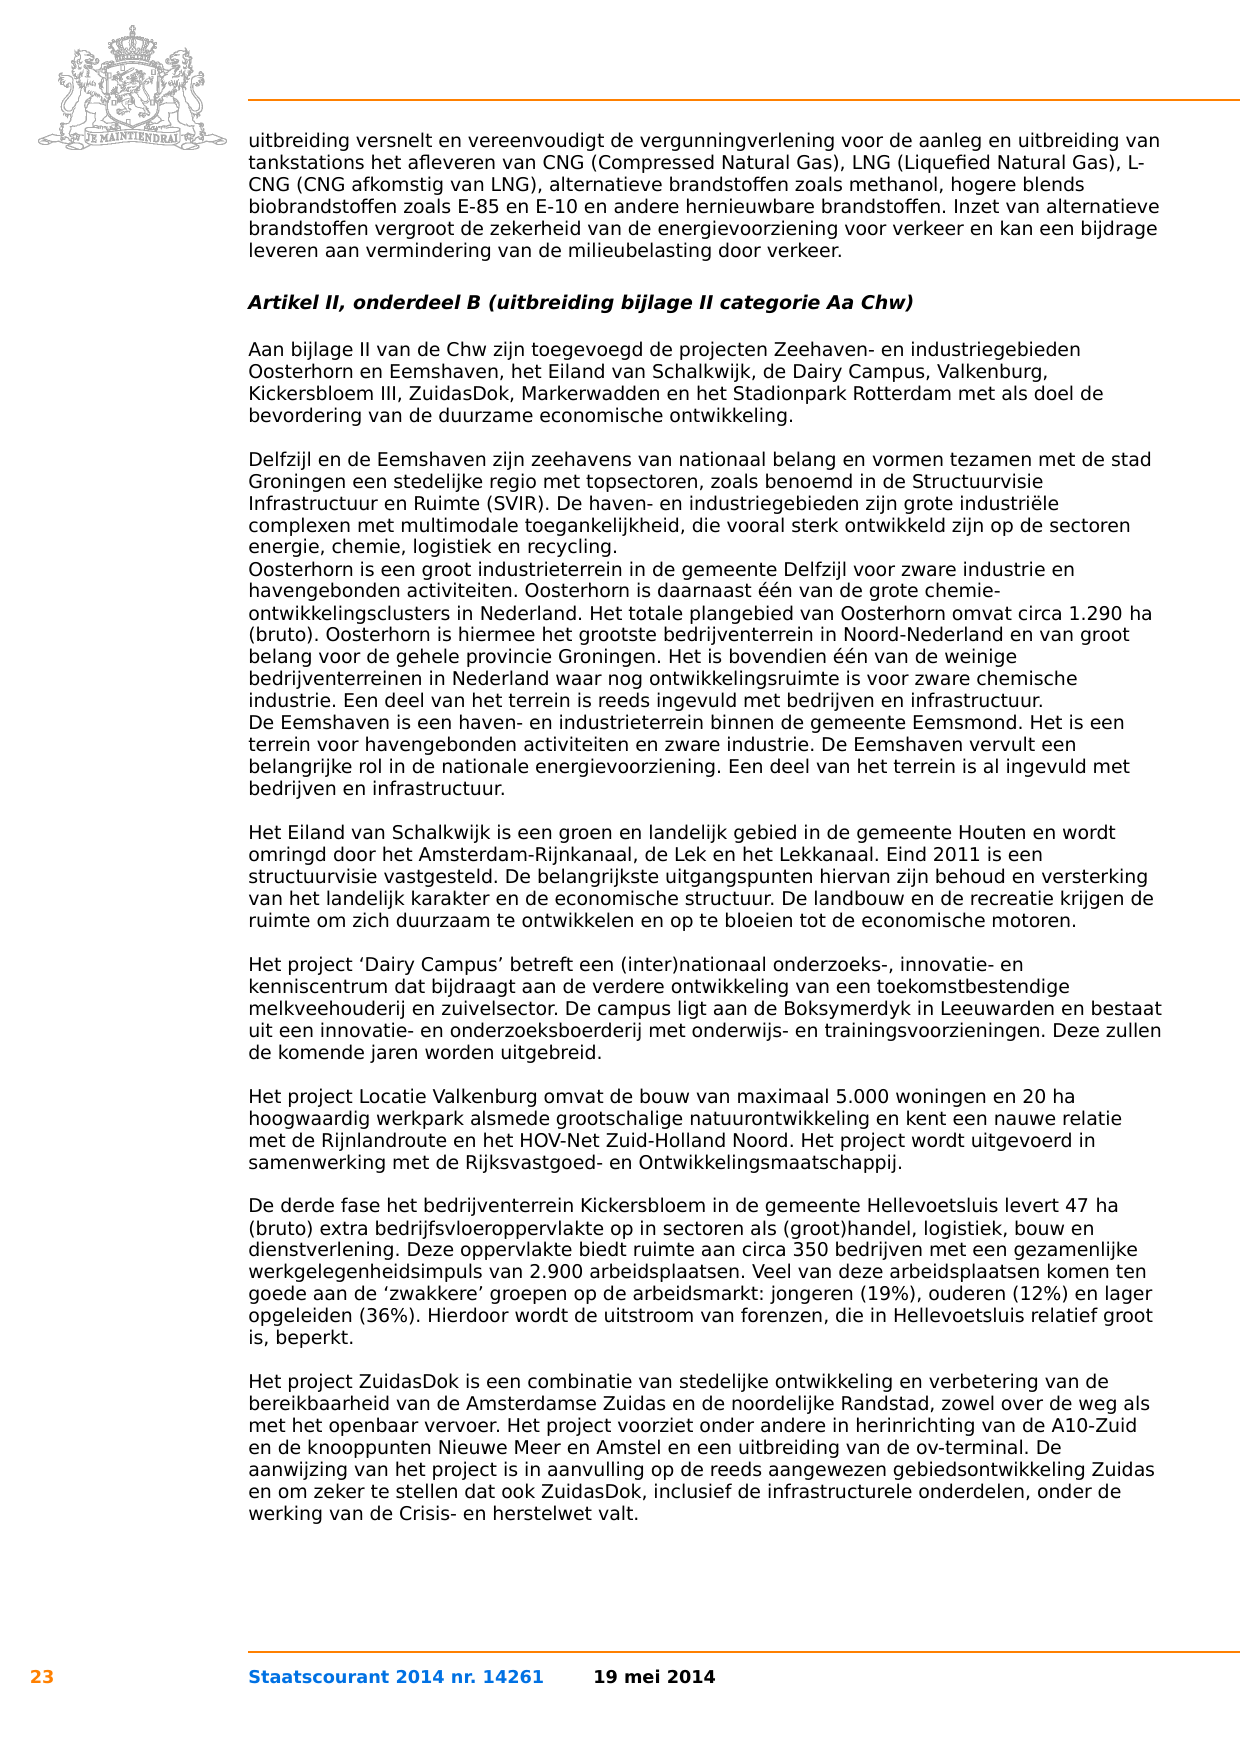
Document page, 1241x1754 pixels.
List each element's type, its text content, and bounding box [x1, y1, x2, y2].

text Het project Locatie Valkenburg omvat de bouw van maximaal 5.000 woningen en 20 ha hoogwaardig werkpark alsmede grootschalige natuurontwikkeling en kent een nauwe relatie met de Rijnlandroute en het HOV-Net Zuid-Holland Noord. Het project wordt uitgevoerd in samenwerking met de Rijksvastgoed- en Ontwikkelingsmaatschappij. [248, 1086, 1163, 1173]
text De Eemshaven is een haven- en industrieterrein binnen de gemeente Eemsmond. Het is een terrein voor havengebonden activiteiten en zware industrie. De Eemshaven vervult een belangrijke rol in de nationale energievoorziening. Een deel van het terrein is al ingevuld met bedrijven en infrastructuur. [248, 712, 1163, 800]
picture [38, 25, 227, 150]
text Delfzijl en de Eemshaven zijn zeehavens van nationaal belang en vormen tezamen met de stad Groningen een stedelijke regio met topsectoren, zoals benoemd in de Structuurvisie Infrastructuur en Ruimte (SVIR). De haven- en industriegebieden zijn grote industriële complexen met multimodale toegankelijkheid, die vooral sterk ontwikkeld zijn op de sectoren energie, chemie, logistiek en recycling. [248, 448, 1163, 558]
text De derde fase het bedrijventerrein Kickersbloem in de gemeente Hellevoetsluis levert 47 ha (bruto) extra bedrijfsvloeroppervlakte op in sectoren als (groot)handel, logistiek, bouw en dienstverlening. Deze oppervlakte biedt ruimte aan circa 350 bedrijven met een gezamenlijke werkgelegenheidsimpuls van 2.900 arbeidsplaatsen. Veel van deze arbeidsplaatsen komen ten goede aan de ‘zwakkere’ groepen op de arbeidsmarkt: jongeren (19%), ouderen (12%) en lager opgeleiden (36%). Hierdoor wordt de uitstroom van forenzen, die in Hellevoetsluis relatief groot is, beperkt. [248, 1195, 1163, 1349]
text Aan bijlage II van de Chw zijn toegevoegd de projecten Zeehaven- en industriegebieden Oosterhorn en Eemshaven, het Eiland van Schalkwijk, de Dairy Campus, Valkenburg, Kickersbloem III, ZuidasDok, Markerwadden en het Stadionpark Rotterdam met als doel de bevordering van de duurzame economische ontwikkeling. [248, 339, 1163, 427]
text Het Eiland van Schalkwijk is een groen en landelijk gebied in de gemeente Houten en wordt omringd door het Amsterdam-Rijnkanaal, de Lek en het Lekkanaal. Eind 2011 is een structuurvisie vastgesteld. De belangrijkste uitgangspunten hiervan zijn behoud en versterking van het landelijk karakter en de economische structuur. De landbouw en de recreatie krijgen de ruimte om zich duurzaam te ontwikkelen en op te bloeien tot de economische motoren. [248, 822, 1163, 932]
text Het project ZuidasDok is een combinatie van stedelijke ontwikkeling en verbetering van de bereikbaarheid van de Amsterdamse Zuidas en de noordelijke Randstad, zowel over de weg als met het openbaar vervoer. Het project voorziet onder andere in herinrichting van de A10-Zuid en de knooppunten Nieuwe Meer en Amstel en een uitbreiding van de ov-terminal. De aanwijzing van het project is in aanvulling op de reeds aangewezen gebiedsontwikkeling Zuidas en om zeker te stellen dat ook ZuidasDok, inclusief de infrastructurele onderdelen, onder de werking van de Crisis- en herstelwet valt. [248, 1371, 1163, 1525]
subtitle Artikel II, onderdeel B (uitbreiding bijlage II categorie Aa Chw) [248, 292, 1163, 314]
text Oosterhorn is een groot industrieterrein in de gemeente Delfzijl voor zware industrie en havengebonden activiteiten. Oosterhorn is daarnaast één van de grote chemie-ontwikkelingsclusters in Nederland. Het totale plangebied van Oosterhorn omvat circa 1.290 ha (bruto). Oosterhorn is hiermee het grootste bedrijventerrein in Noord-Nederland en van groot belang voor de gehele provincie Groningen. Het is bovendien één van de weinige bedrijventerreinen in Nederland waar nog ontwikkelingsruimte is voor zware chemische industrie. Een deel van het terrein is reeds ingevuld met bedrijven en infrastructuur. [248, 558, 1163, 712]
text Het project ‘Dairy Campus’ betreft een (inter)nationaal onderzoeks-, innovatie- en kenniscentrum dat bijdraagt aan de verdere ontwikkeling van een toekomstbestendige melkveehouderij en zuivelsector. De campus ligt aan de Boksymerdyk in Leeuwarden en bestaat uit een innovatie- en onderzoeksboerderij met onderwijs- en trainingsvoorzieningen. Deze zullen de komende jaren worden uitgebreid. [248, 954, 1163, 1064]
text uitbreiding versnelt en vereenvoudigt de vergunningverlening voor de aanleg en uitbreiding van tankstations het afleveren van CNG (Compressed Natural Gas), LNG (Liquefied Natural Gas), L-CNG (CNG afkomstig van LNG), alternatieve brandstoffen zoals methanol, hogere blends biobrandstoffen zoals E-85 en E-10 en andere hernieuwbare brandstoffen. Inzet van alternatieve brandstoffen vergroot de zekerheid van de energievoorziening voor verkeer en kan een bijdrage leveren aan vermindering van de milieubelasting door verkeer. [248, 130, 1163, 262]
